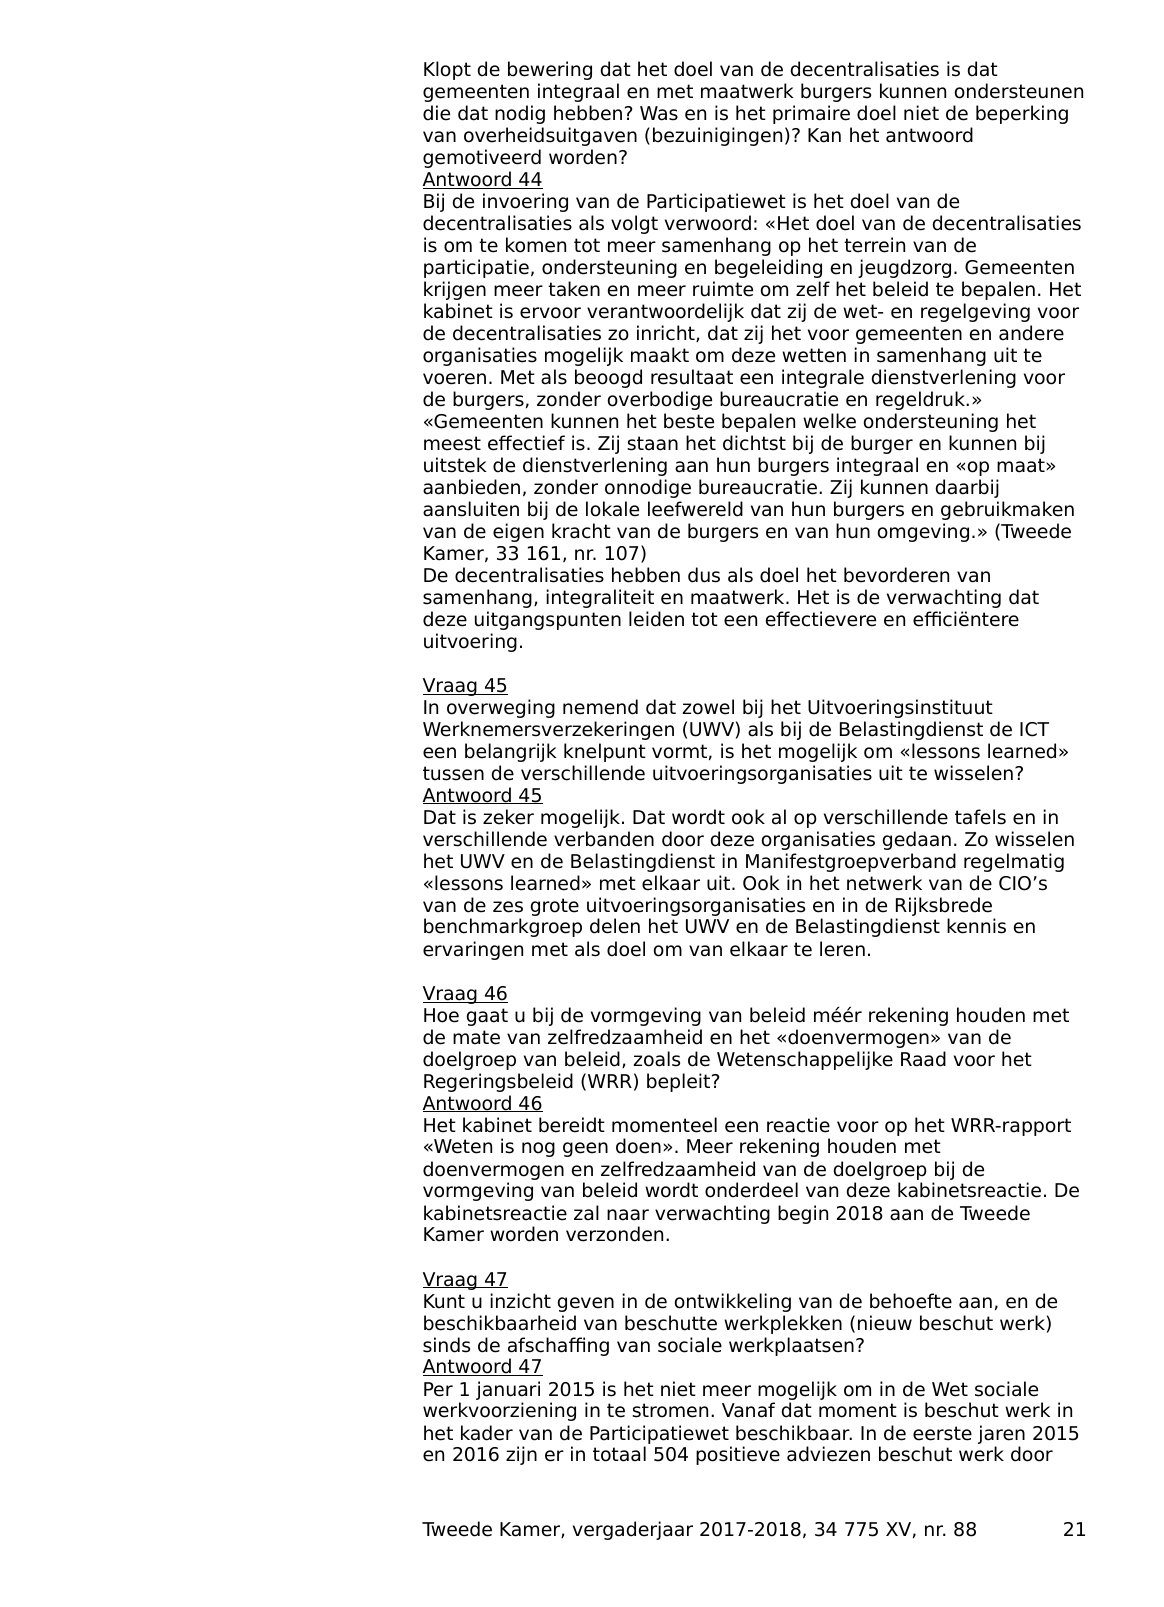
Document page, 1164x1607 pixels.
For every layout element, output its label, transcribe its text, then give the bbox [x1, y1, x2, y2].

text Vraag 45 [422, 675, 1087, 697]
text Hoe gaat u bij de vormgeving van beleid méér rekening houden met de mate van zelfredzaamheid en het «doenvermogen» van de doelgroep van beleid, zoals de Wetenschappelijke Raad voor het Regeringsbeleid (WRR) bepleit? [422, 1004, 1087, 1092]
text In overweging nemend dat zowel bij het Uitvoeringsinstituut Werknemersverzekeringen (UWV) als bij de Belastingdienst de ICT een belangrijk knelpunt vormt, is het mogelijk om «lessons learned» tussen de verschillende uitvoeringsorganisaties uit te wisselen? [422, 697, 1087, 784]
text Het kabinet bereidt momenteel een reactie voor op het WRR-rapport «Weten is nog geen doen». Meer rekening houden met doenvermogen en zelfredzaamheid van de doelgroep bij de vormgeving van beleid wordt onderdeel van deze kabinetsreactie. De kabinetsreactie zal naar verwachting begin 2018 aan de Tweede Kamer worden verzonden. [422, 1114, 1087, 1246]
text Antwoord 47 [422, 1356, 1087, 1378]
text «Gemeenten kunnen het beste bepalen welke ondersteuning het meest effectief is. Zij staan het dichtst bij de burger en kunnen bij uitstek de dienstverlening aan hun burgers integraal en «op maat» aanbieden, zonder onnodige bureaucratie. Zij kunnen daarbij aansluiten bij de lokale leefwereld van hun burgers en gebruikmaken van de eigen kracht van de burgers en van hun omgeving.» (Tweede Kamer, 33 161, nr. 107) [422, 411, 1087, 564]
text Antwoord 45 [422, 784, 1087, 807]
text Antwoord 44 [422, 169, 1087, 191]
text Per 1 januari 2015 is het niet meer mogelijk om in de Wet sociale werkvoorziening in te stromen. Vanaf dat moment is beschut werk in het kader van de Participatiewet beschikbaar. In de eerste jaren 2015 en 2016 zijn er in totaal 504 positieve adviezen beschut werk door [422, 1378, 1087, 1466]
text De decentralisaties hebben dus als doel het bevorderen van samenhang, integraliteit en maatwerk. Het is de verwachting dat deze uitgangspunten leiden tot een effectievere en efficiëntere uitvoering. [422, 564, 1087, 652]
text Vraag 47 [422, 1268, 1087, 1291]
text Klopt de bewering dat het doel van de decentralisaties is dat gemeenten integraal en met maatwerk burgers kunnen ondersteunen die dat nodig hebben? Was en is het primaire doel niet de beperking van overheidsuitgaven (bezuinigingen)? Kan het antwoord gemotiveerd worden? [422, 59, 1087, 169]
text Bij de invoering van de Participatiewet is het doel van de decentralisaties als volgt verwoord: «Het doel van de decentralisaties is om te komen tot meer samenhang op het terrein van de participatie, ondersteuning en begeleiding en jeugdzorg. Gemeenten krijgen meer taken en meer ruimte om zelf het beleid te bepalen. Het kabinet is ervoor verantwoordelijk dat zij de wet- en regelgeving voor de decentralisaties zo inricht, dat zij het voor gemeenten en andere organisaties mogelijk maakt om deze wetten in samenhang uit te voeren. Met als beoogd resultaat een integrale dienstverlening voor de burgers, zonder overbodige bureaucratie en regeldruk.» [422, 191, 1087, 411]
text Antwoord 46 [422, 1092, 1087, 1114]
text Kunt u inzicht geven in de ontwikkeling van de behoefte aan, en de beschikbaarheid van beschutte werkplekken (nieuw beschut werk) sinds de afschaffing van sociale werkplaatsen? [422, 1291, 1087, 1356]
text Vraag 46 [422, 983, 1087, 1004]
text Dat is zeker mogelijk. Dat wordt ook al op verschillende tafels en in verschillende verbanden door deze organisaties gedaan. Zo wisselen het UWV en de Belastingdienst in Manifestgroepverband regelmatig «lessons learned» met elkaar uit. Ook in het netwerk van de CIO’s van de zes grote uitvoeringsorganisaties en in de Rijksbrede benchmarkgroep delen het UWV en de Belastingdienst kennis en ervaringen met als doel om van elkaar te leren. [422, 807, 1087, 960]
